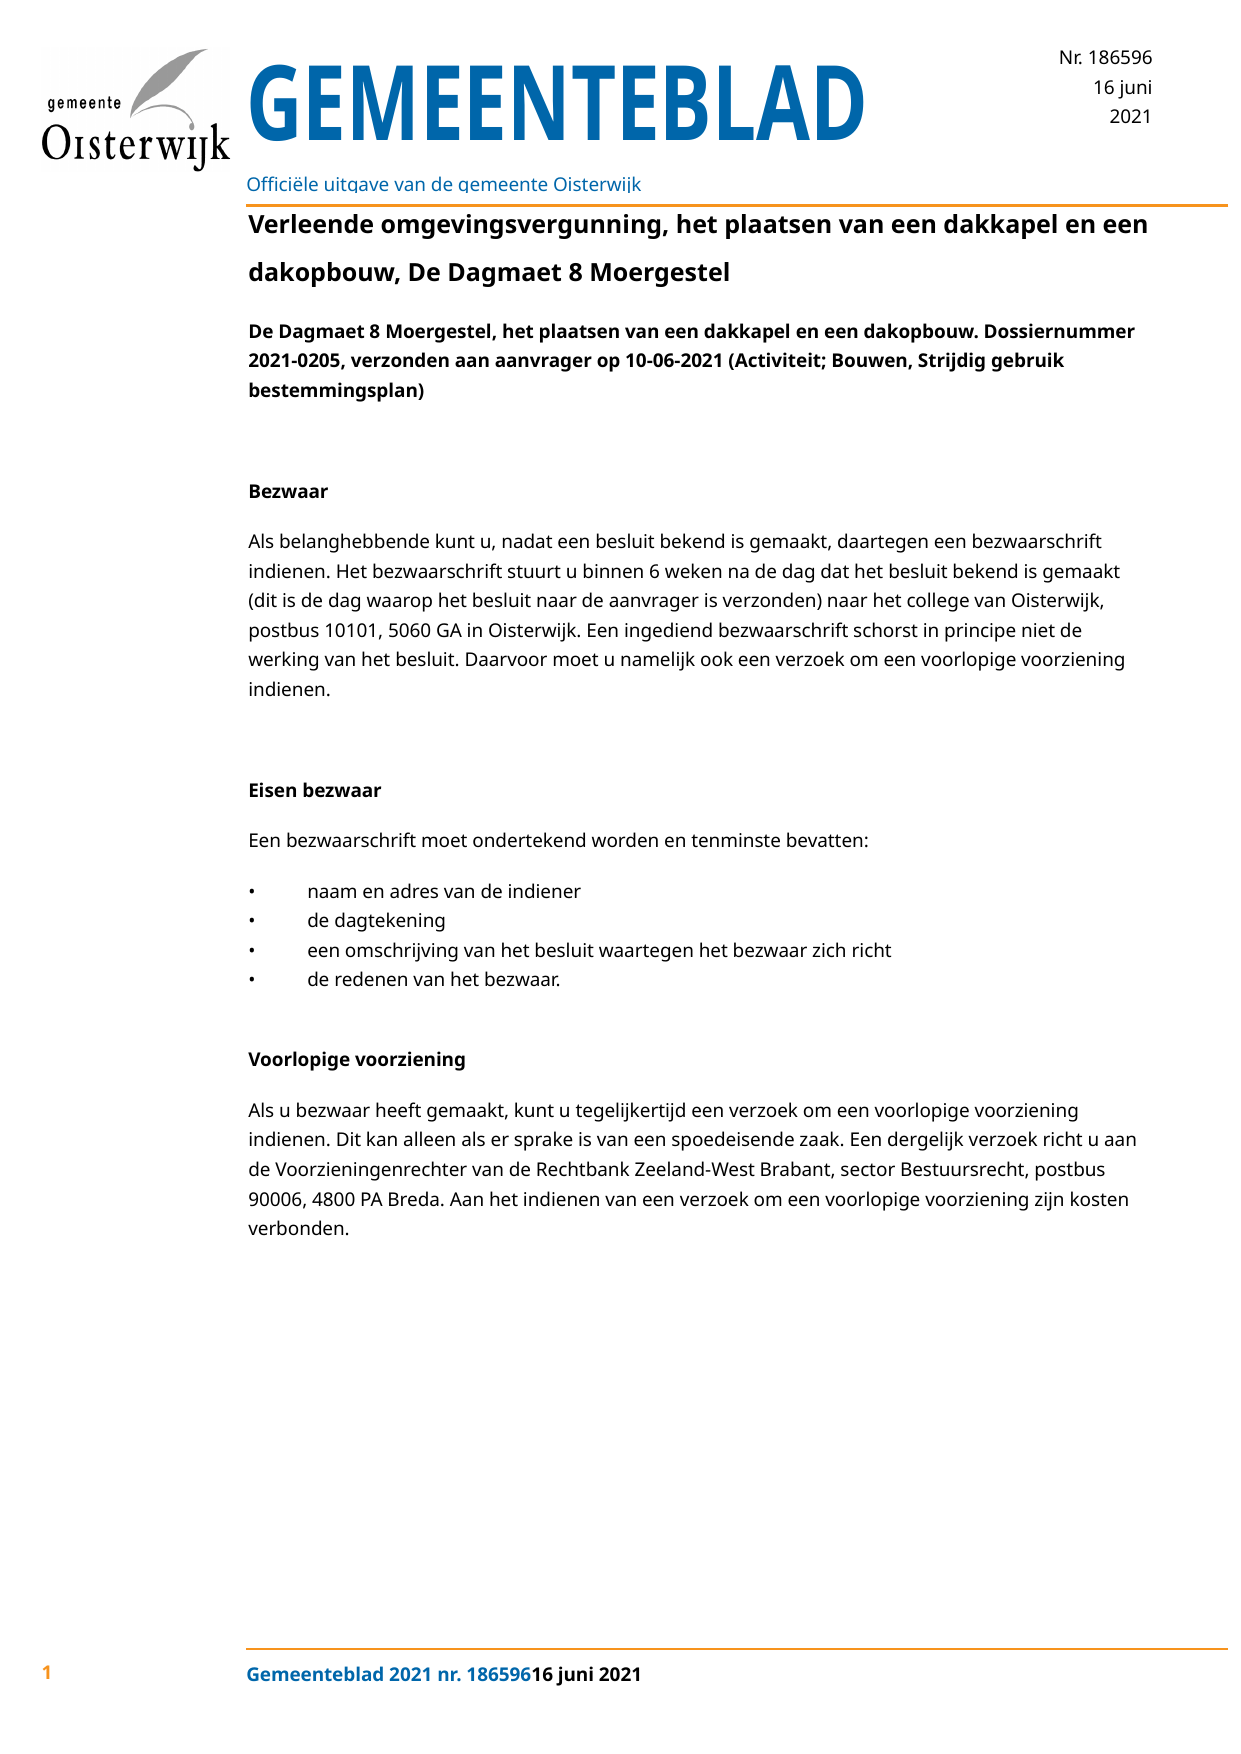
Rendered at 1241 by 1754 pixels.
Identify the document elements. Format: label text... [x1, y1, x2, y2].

text Als u bezwaar heeft gemaakt, kunt u tegelijkertijd een verzoek om een voorlopige voorziening indienen. Dit kan alleen als er sprake is van een spoedeisende zaak. Een dergelijk verzoek richt u aan de Voorzieningenrechter van de Rechtbank Zeeland-West Brabant, sector Bestuursrecht, postbus 90006, 4800 PA Breda. Aan het indienen van een verzoek om een voorlopige voorziening zijn kosten verbonden. [248, 1097, 1152, 1241]
text Voorlopige voorziening [248, 1047, 1152, 1072]
text Verleende omgevingsvergunning, het plaatsen van een dakkapel en een dakopbouw, De Dagmaet 8 Moergestel [248, 207, 1152, 288]
list naam en adres van de indiener [248, 878, 1152, 904]
text De Dagmaet 8 Moergestel, het plaatsen van een dakkapel en een dakopbouw. Dossiernummer 2021-0205, verzonden aan aanvrager op 10-06-2021 (Activiteit; Bouwen, Strijdig gebruik bestemmingsplan) [248, 318, 1152, 403]
list de redenen van het bezwaar. [248, 967, 1152, 992]
text Een bezwaarschrift moet ondertekend worden en tenminste bevatten: [248, 827, 1152, 853]
text Eisen bezwaar [248, 777, 1152, 803]
text Bezwaar [248, 478, 1152, 504]
text Als belanghebbende kunt u, nadat een besluit bekend is gemaakt, daartegen een bezwaarschrift indienen. Het bezwaarschrift stuurt u binnen 6 weken na de dag dat het besluit bekend is gemaakt (dit is de dag waarop het besluit naar de aanvrager is verzonden) naar het college van Oisterwijk, postbus 10101, 5060 GA in Oisterwijk. Een ingediend bezwaarschrift schorst in principe niet de werking van het besluit. Daarvoor moet u namelijk ook een verzoek om een voorlopige voorziening indienen. [248, 528, 1152, 702]
list de dagtekening [248, 907, 1152, 933]
list een omschrijving van het besluit waartegen het bezwaar zich richt [248, 937, 1152, 963]
picture [41, 47, 231, 172]
